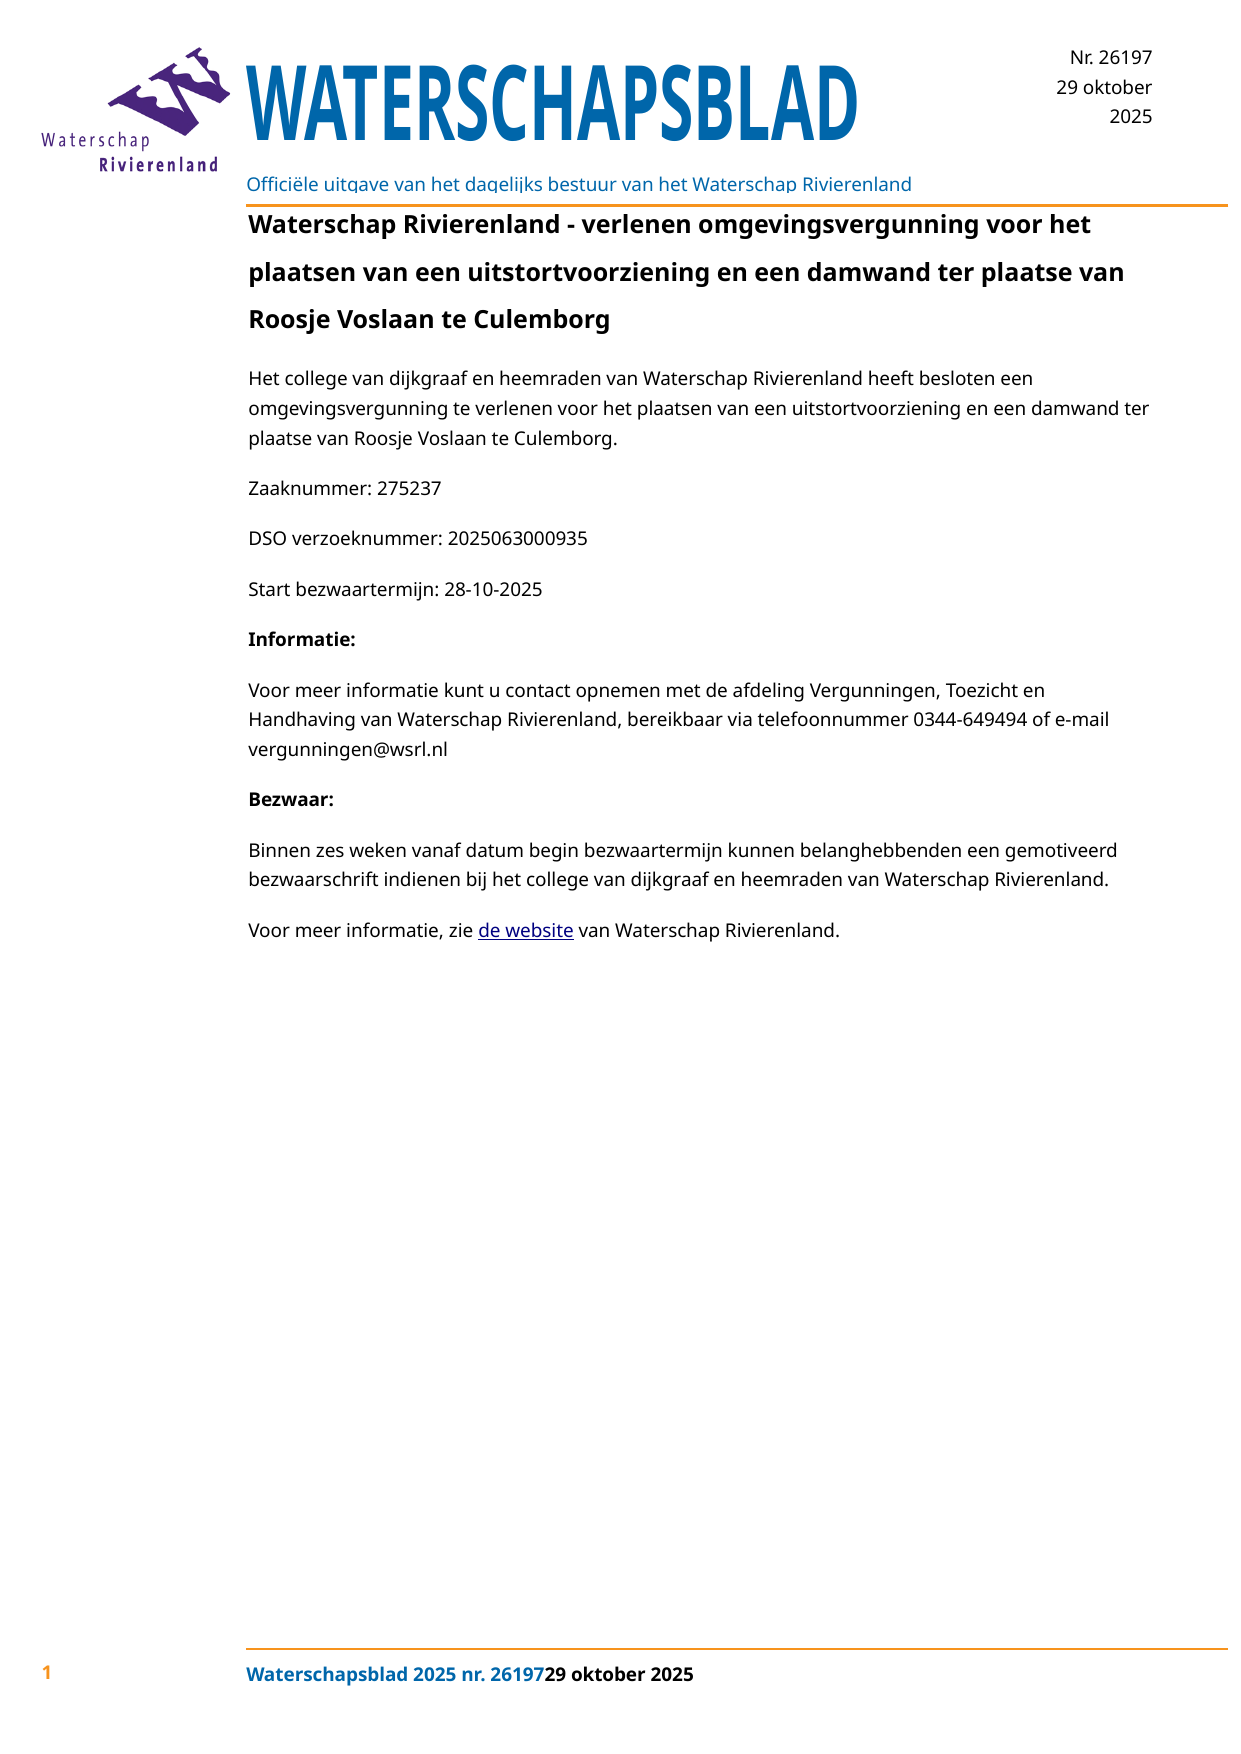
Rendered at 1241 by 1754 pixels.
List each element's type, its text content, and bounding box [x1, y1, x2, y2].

text Zaaknummer: 275237 [248, 475, 1152, 501]
text Informatie: [248, 626, 1152, 652]
text Start bezwaartermijn: 28-10-2025 [248, 576, 1152, 602]
text Voor meer informatie kunt u contact opnemen met de afdeling Vergunningen, Toezicht en Handhaving van Waterschap Rivierenland, bereikbaar via telefoonnummer 0344-649494 of e-mail vergunningen@wsrl.nl [248, 677, 1152, 762]
text Binnen zes weken vanaf datum begin bezwaartermijn kunnen belanghebbenden een gemotiveerd bezwaarschrift indienen bij het college van dijkgraaf en heemraden van Waterschap Rivierenland. [248, 837, 1152, 892]
picture [41, 47, 231, 172]
text Voor meer informatie, zie de website van Waterschap Rivierenland. [248, 917, 1152, 942]
text DSO verzoeknummer: 2025063000935 [248, 526, 1152, 551]
text Bezwaar: [248, 786, 1152, 812]
text Het college van dijkgraaf en heemraden van Waterschap Rivierenland heeft besloten een omgevingsvergunning te verlenen voor het plaatsen van een uitstortvoorziening en een damwand ter plaatse van Roosje Voslaan te Culemborg. [248, 366, 1152, 450]
text Waterschap Rivierenland - verlenen omgevingsvergunning voor het plaatsen van een uitstortvoorziening en een damwand ter plaatse van Roosje Voslaan te Culemborg [248, 207, 1152, 336]
